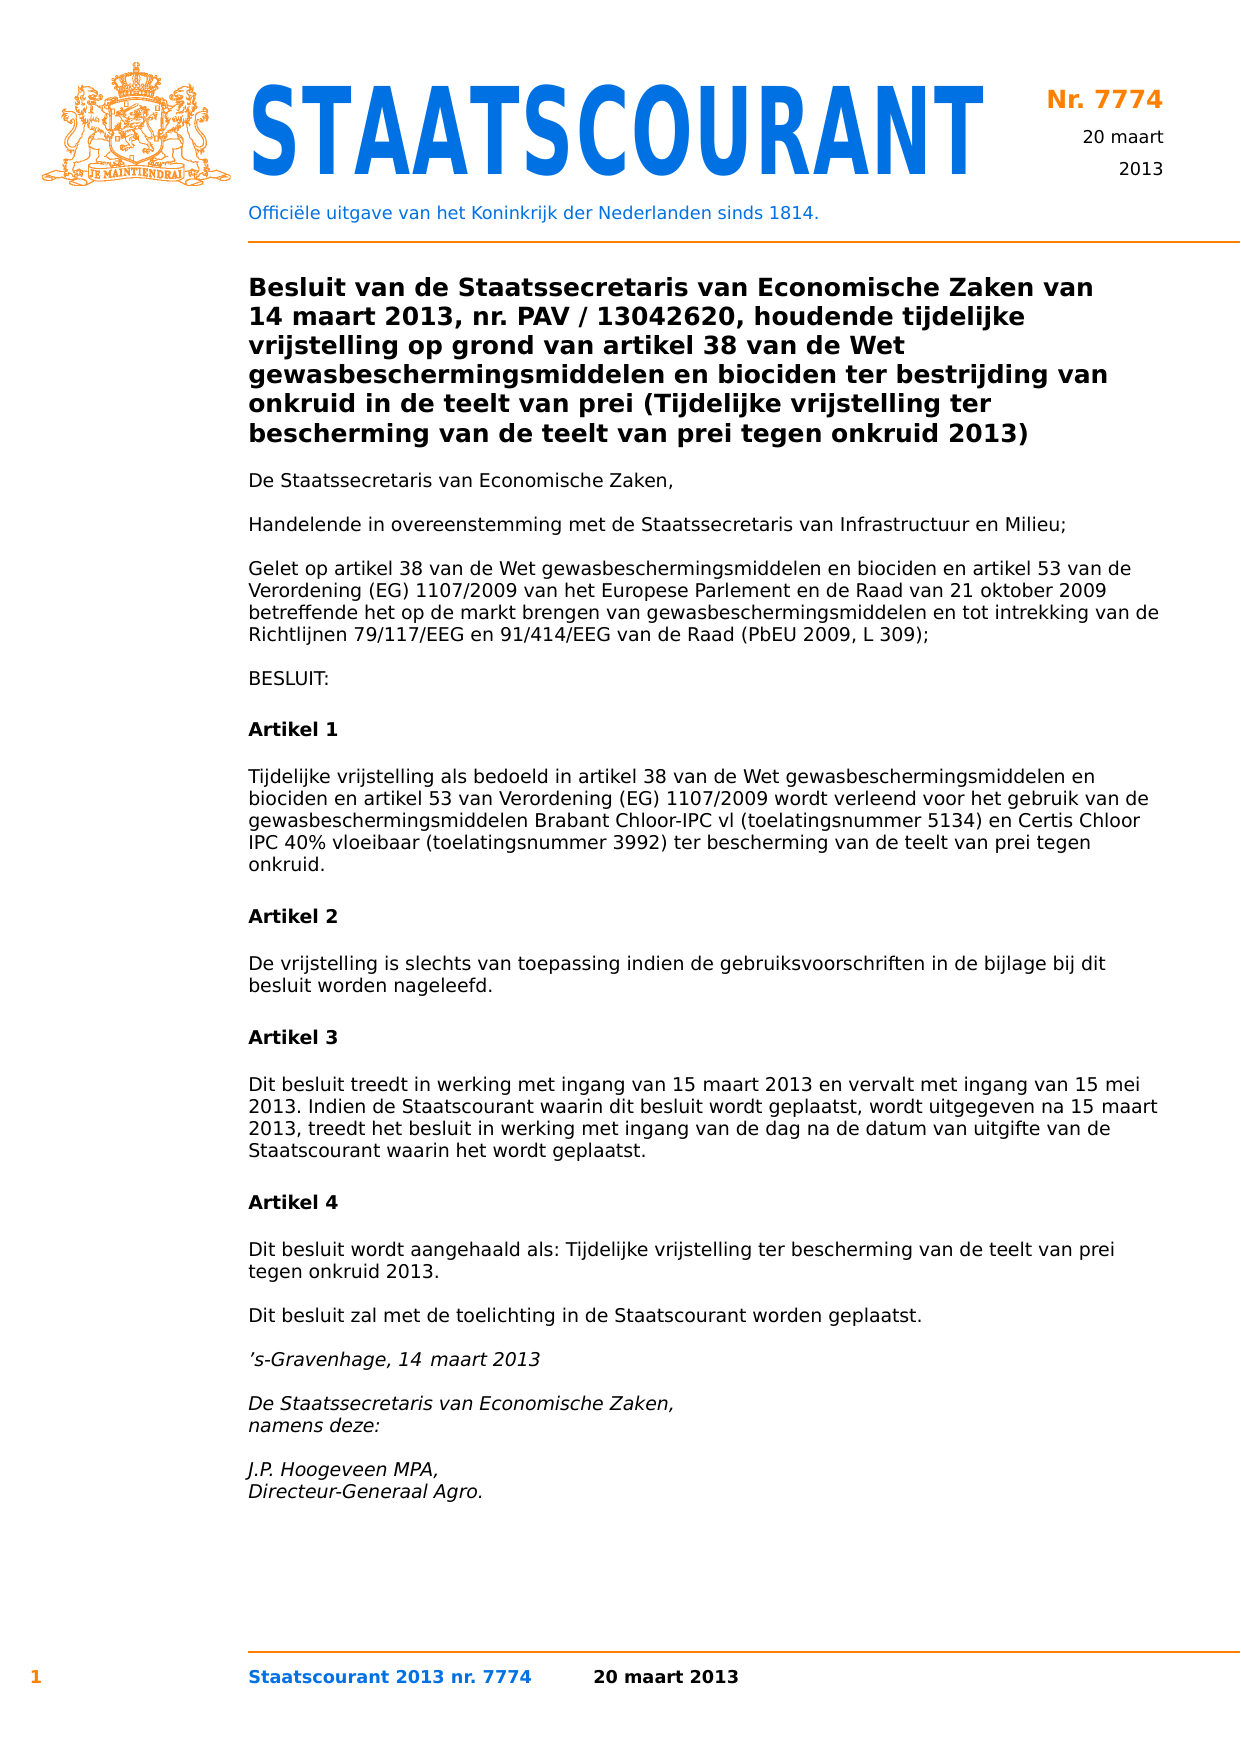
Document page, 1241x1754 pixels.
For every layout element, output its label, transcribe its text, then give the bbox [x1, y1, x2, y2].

text Tijdelijke vrijstelling als bedoeld in artikel 38 van de Wet gewasbeschermingsmiddelen en biociden en artikel 53 van Verordening (EG) 1107/2009 wordt verleend voor het gebruik van de gewasbeschermingsmiddelen Brabant Chloor-IPC vl (toelatingsnummer 5134) en Certis Chloor IPC 40% vloeibaar (toelatingsnummer 3992) ter bescherming van de teelt van prei tegen onkruid. [248, 766, 1163, 876]
table_header Nr. 7774 [998, 62, 1240, 121]
text De vrijstelling is slechts van toepassing indien de gebruiksvoorschriften in de bijlage bij dit besluit worden nageleefd. [248, 953, 1163, 997]
table_header [25, 62, 248, 241]
picture [41, 62, 231, 186]
table_cell Officiële uitgave van het Koninkrijk der Nederlanden sinds 1814. [248, 203, 1240, 241]
text Handelende in overeenstemming met de Staatssecretaris van Infrastructuur en Milieu; [248, 514, 1163, 536]
subtitle Besluit van de Staatssecretaris van Economische Zaken van 14 maart 2013, nr. PAV / 13042620, houdende tijdelijke vrijstelling op grond van artikel 38 van de Wet gewasbeschermingsmiddelen en biociden ter bestrijding van onkruid in de teelt van prei (Tijdelijke vrijstelling ter bescherming van de teelt van prei tegen onkruid 2013) [248, 273, 1163, 448]
text De Staatssecretaris van Economische Zaken, [248, 470, 1163, 492]
subtitle Artikel 2 [248, 906, 1163, 928]
table_cell 2013 [998, 153, 1240, 203]
subtitle Artikel 3 [248, 1027, 1163, 1049]
table_cell 20 maart [998, 121, 1240, 153]
subtitle Artikel 4 [248, 1192, 1163, 1214]
text Dit besluit wordt aangehaald als: Tijdelijke vrijstelling ter bescherming van de teelt van prei tegen onkruid 2013. [248, 1239, 1163, 1283]
table_header STAATSCOURANT [248, 62, 998, 203]
subtitle Artikel 1 [248, 719, 1163, 741]
text ’s-Gravenhage, 14 maart 2013 [248, 1349, 1163, 1371]
text Dit besluit zal met de toelichting in de Staatscourant worden geplaatst. [248, 1305, 1163, 1327]
text BESLUIT: [248, 667, 1163, 689]
text De Staatssecretaris van Economische Zaken, namens deze: J.P. Hoogeveen MPA, Directeur-Generaal Agro. [248, 1393, 1163, 1502]
text Dit besluit treedt in werking met ingang van 15 maart 2013 en vervalt met ingang van 15 mei 2013. Indien de Staatscourant waarin dit besluit wordt geplaatst, wordt uitgegeven na 15 maart 2013, treedt het besluit in werking met ingang van de dag na de datum van uitgifte van de Staatscourant waarin het wordt geplaatst. [248, 1074, 1163, 1162]
text Gelet op artikel 38 van de Wet gewasbeschermingsmiddelen en biociden en artikel 53 van de Verordening (EG) 1107/2009 van het Europese Parlement en de Raad van 21 oktober 2009 betreffende het op de markt brengen van gewasbeschermingsmiddelen en tot intrekking van de Richtlijnen 79/117/EEG en 91/414/EEG van de Raad (PbEU 2009, L 309); [248, 558, 1163, 646]
